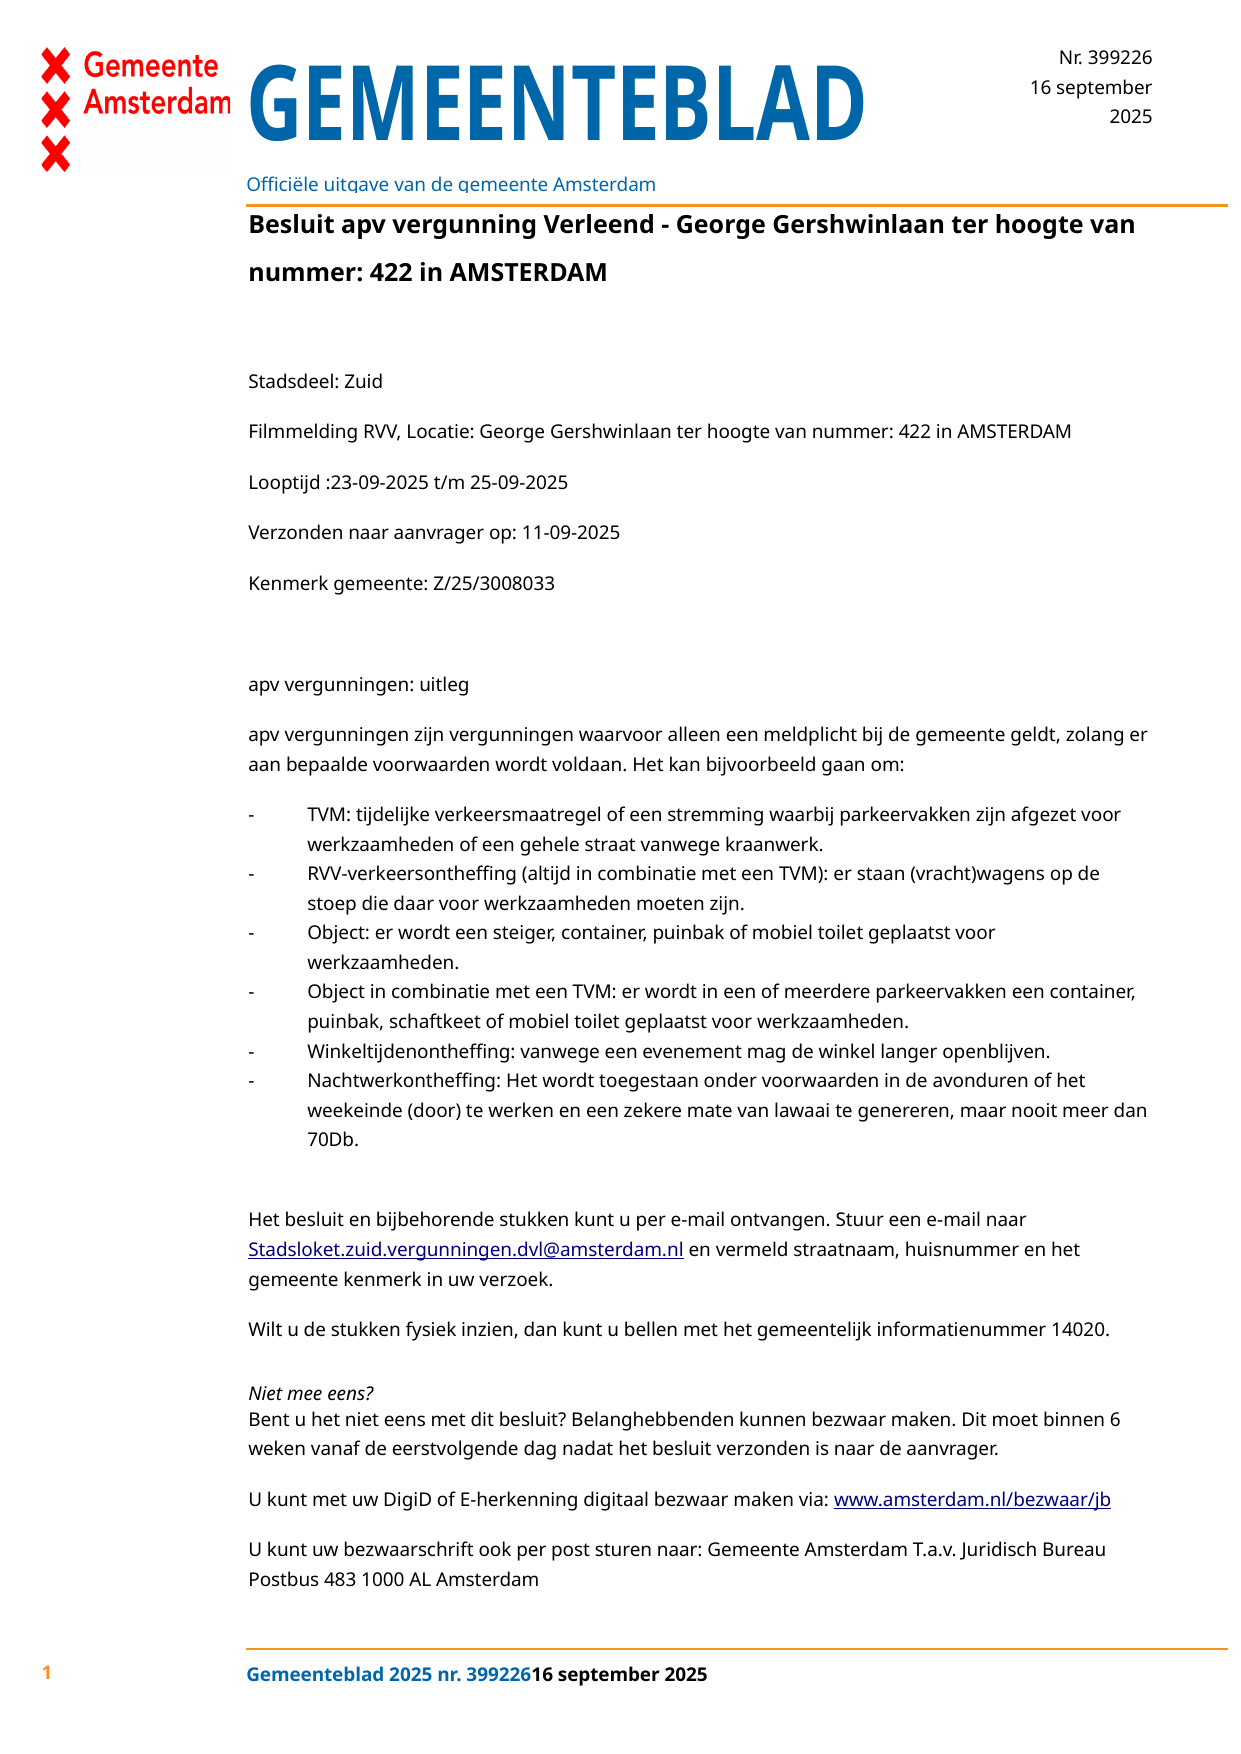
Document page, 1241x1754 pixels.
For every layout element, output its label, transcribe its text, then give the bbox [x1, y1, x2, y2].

text Niet mee eens? [248, 1380, 1152, 1406]
text Kenmerk gemeente: Z/25/3008033 [248, 570, 1152, 596]
text apv vergunningen zijn vergunningen waarvoor alleen een meldplicht bij de gemeente geldt, zolang er aan bepaalde voorwaarden wordt voldaan. Het kan bijvoorbeeld gaan om: [248, 721, 1152, 777]
list Winkeltijdenontheffing: vanwege een evenement mag de winkel langer openblijven. [248, 1038, 1152, 1064]
text Bent u het niet eens met dit besluit? Belanghebbenden kunnen bezwaar maken. Dit moet binnen 6 weken vanaf de eerstvolgende dag nadat het besluit verzonden is naar de aanvrager. [248, 1406, 1152, 1461]
list Object in combinatie met een TVM: er wordt in een of meerdere parkeervakken een container, puinbak, schaftkeet of mobiel toilet geplaatst voor werkzaamheden. [248, 979, 1152, 1034]
text Besluit apv vergunning Verleend - George Gershwinlaan ter hoogte van nummer: 422 in AMSTERDAM [248, 207, 1152, 288]
text apv vergunningen: uitleg [248, 671, 1152, 697]
list TVM: tijdelijke verkeersmaatregel of een stremming waarbij parkeervakken zijn afgezet voor werkzaamheden of een gehele straat vanwege kraanwerk. [248, 801, 1152, 857]
list Object: er wordt een steiger, container, puinbak of mobiel toilet geplaatst voor werkzaamheden. [248, 919, 1152, 975]
text U kunt uw bezwaarschrift ook per post sturen naar: Gemeente Amsterdam T.a.v. Juridisch Bureau Postbus 483 1000 AL Amsterdam [248, 1536, 1152, 1592]
list Nachtwerkontheffing: Het wordt toegestaan onder voorwaarden in de avonduren of het weekeinde (door) te werken en een zekere mate van lawaai te genereren, maar nooit meer dan 70Db. [248, 1067, 1152, 1152]
text Filmmelding RVV, Locatie: George Gershwinlaan ter hoogte van nummer: 422 in AMSTERDAM [248, 419, 1152, 444]
text Stadsdeel: Zuid [248, 368, 1152, 394]
text Verzonden naar aanvrager op: 11-09-2025 [248, 519, 1152, 545]
list RVV-verkeersontheffing (altijd in combinatie met een TVM): er staan (vracht)wagens op de stoep die daar voor werkzaamheden moeten zijn. [248, 860, 1152, 916]
text U kunt met uw DigiD of E-herkenning digitaal bezwaar maken via: www.amsterdam.nl/bezwaar/jb [248, 1486, 1152, 1512]
text Wilt u de stukken fysiek inzien, dan kunt u bellen met het gemeentelijk informatienummer 14020. [248, 1316, 1152, 1342]
picture [41, 47, 231, 172]
text Looptijd :23-09-2025 t/m 25-09-2025 [248, 469, 1152, 495]
text Het besluit en bijbehorende stukken kunt u per e-mail ontvangen. Stuur een e-mail naar Stadsloket.zuid.vergunningen.dvl@amsterdam.nl en vermeld straatnaam, huisnummer en het gemeente kenmerk in uw verzoek. [248, 1207, 1152, 1292]
